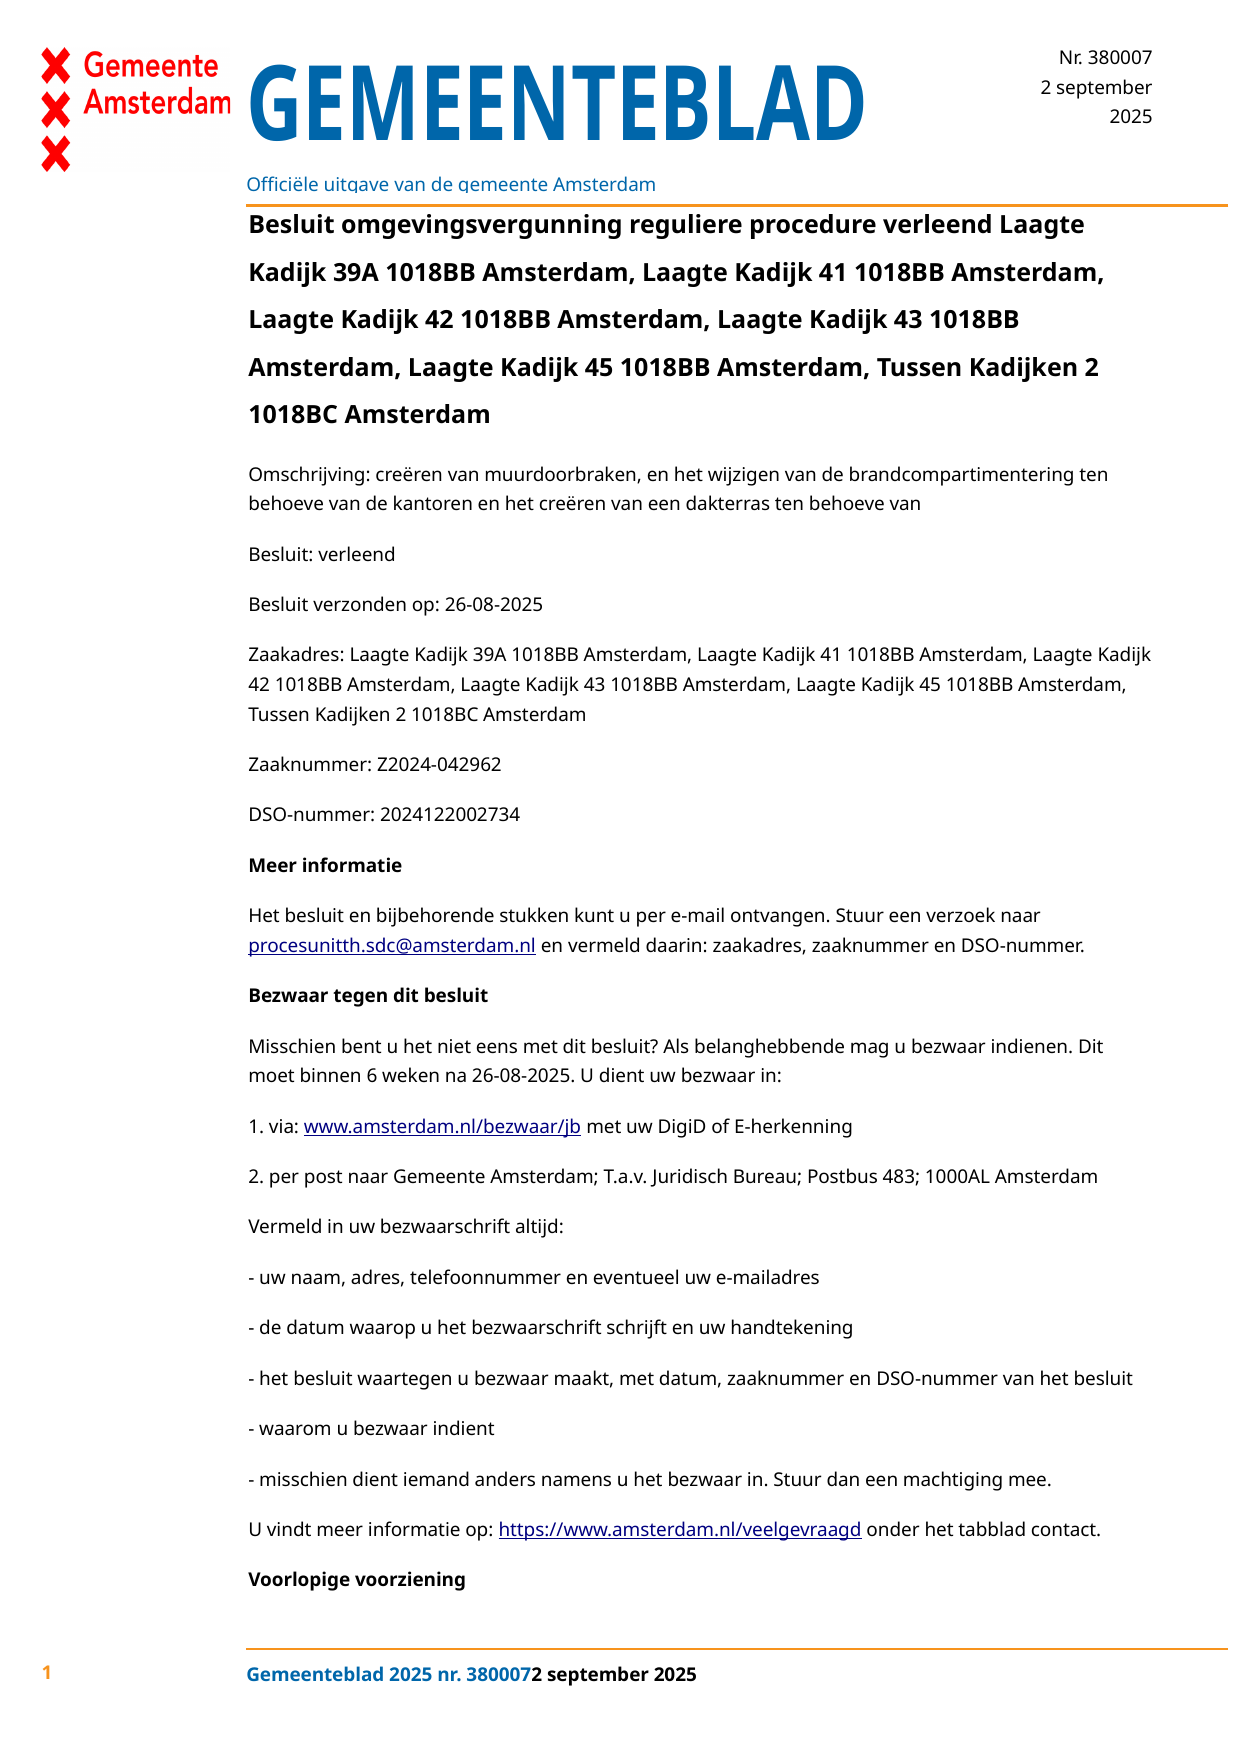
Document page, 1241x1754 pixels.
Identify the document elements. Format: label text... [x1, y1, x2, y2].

text Misschien bent u het niet eens met dit besluit? Als belanghebbende mag u bezwaar indienen. Dit moet binnen 6 weken na 26-08-2025. U dient uw bezwaar in: [248, 1033, 1152, 1088]
text Het besluit en bijbehorende stukken kunt u per e-mail ontvangen. Stuur een verzoek naar procesunitth.sdc@amsterdam.nl en vermeld daarin: zaakadres, zaaknummer en DSO-nummer. [248, 902, 1152, 958]
text Zaaknummer: Z2024-042962 [248, 751, 1152, 777]
text Meer informatie [248, 852, 1152, 878]
text Besluit verzonden op: 26-08-2025 [248, 591, 1152, 617]
text - de datum waarop u het bezwaarschrift schrijft en uw handtekening [248, 1314, 1152, 1340]
text Zaakadres: Laagte Kadijk 39A 1018BB Amsterdam, Laagte Kadijk 41 1018BB Amsterdam, Laagte Kadijk 42 1018BB Amsterdam, Laagte Kadijk 43 1018BB Amsterdam, Laagte Kadijk 45 1018BB Amsterdam, Tussen Kadijken 2 1018BC Amsterdam [248, 642, 1152, 726]
text DSO-nummer: 2024122002734 [248, 802, 1152, 827]
text Besluit: verleend [248, 541, 1152, 566]
text - uw naam, adres, telefoonnummer en eventueel uw e-mailadres [248, 1264, 1152, 1290]
text Vermeld in uw bezwaarschrift altijd: [248, 1214, 1152, 1239]
text U vindt meer informatie op: https://www.amsterdam.nl/veelgevraagd onder het tabblad contact. [248, 1516, 1152, 1542]
text 1. via: www.amsterdam.nl/bezwaar/jb met uw DigiD of E-herkenning [248, 1113, 1152, 1138]
text Voorlopige voorziening [248, 1567, 1152, 1592]
text Besluit omgevingsvergunning reguliere procedure verleend Laagte Kadijk 39A 1018BB Amsterdam, Laagte Kadijk 41 1018BB Amsterdam, Laagte Kadijk 42 1018BB Amsterdam, Laagte Kadijk 43 1018BB Amsterdam, Laagte Kadijk 45 1018BB Amsterdam, Tussen Kadijken 2 1018BC Amsterdam [248, 207, 1152, 431]
text Omschrijving: creëren van muurdoorbraken, en het wijzigen van de brandcompartimentering ten behoeve van de kantoren en het creëren van een dakterras ten behoeve van [248, 461, 1152, 516]
text - waarom u bezwaar indient [248, 1415, 1152, 1441]
text Bezwaar tegen dit besluit [248, 982, 1152, 1008]
picture [41, 47, 231, 172]
text 2. per post naar Gemeente Amsterdam; T.a.v. Juridisch Bureau; Postbus 483; 1000AL Amsterdam [248, 1163, 1152, 1189]
text - misschien dient iemand anders namens u het bezwaar in. Stuur dan een machtiging mee. [248, 1466, 1152, 1491]
text - het besluit waartegen u bezwaar maakt, met datum, zaaknummer en DSO-nummer van het besluit [248, 1365, 1152, 1391]
